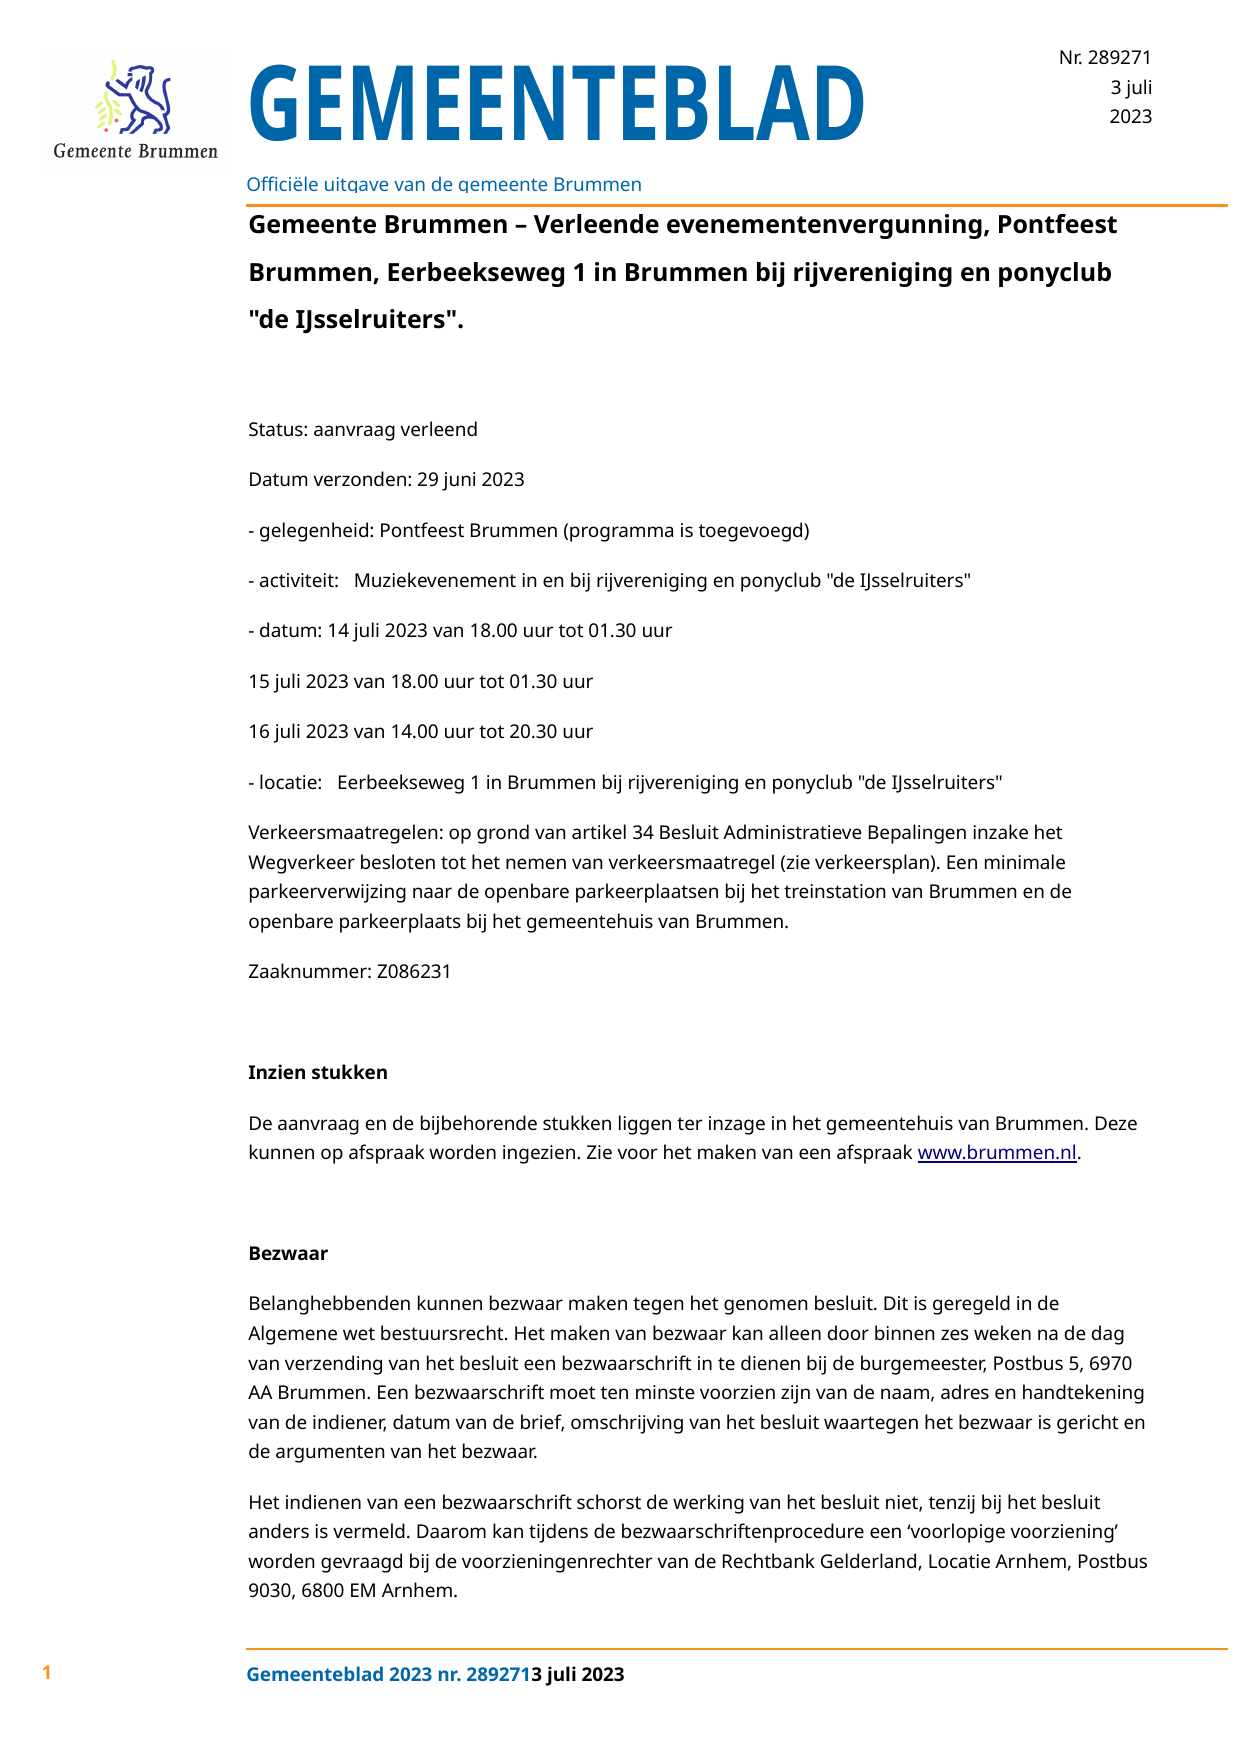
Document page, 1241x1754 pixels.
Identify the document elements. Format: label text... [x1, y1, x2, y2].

text Verkeersmaatregelen: op grond van artikel 34 Besluit Administratieve Bepalingen inzake het Wegverkeer besloten tot het nemen van verkeersmaatregel (zie verkeersplan). Een minimale parkeerverwijzing naar de openbare parkeerplaatsen bij het treinstation van Brummen en de openbare parkeerplaats bij het gemeentehuis van Brummen. [248, 819, 1152, 934]
text 16 juli 2023 van 14.00 uur tot 20.30 uur [248, 718, 1152, 744]
text 15 juli 2023 van 18.00 uur tot 01.30 uur [248, 668, 1152, 694]
text Gemeente Brummen – Verleende evenementenvergunning, Pontfeest Brummen, Eerbeekseweg 1 in Brummen bij rijvereniging en ponyclub "de IJsselruiters". [248, 207, 1152, 336]
text Het indienen van een bezwaarschrift schorst de werking van het besluit niet, tenzij bij het besluit anders is vermeld. Daarom kan tijdens de bezwaarschriftenprocedure een ‘voorlopige voorziening’ worden gevraagd bij de voorzieningenrechter van de Rechtbank Gelderland, Locatie Arnhem, Postbus 9030, 6800 EM Arnhem. [248, 1489, 1152, 1603]
text Status: aanvraag verleend [248, 416, 1152, 442]
text - datum: 14 juli 2023 van 18.00 uur tot 01.30 uur [248, 618, 1152, 643]
text - activiteit: Muziekevenement in en bij rijvereniging en ponyclub "de IJsselruiters" [248, 567, 1152, 593]
text Bezwaar [248, 1240, 1152, 1266]
text - gelegenheid: Pontfeest Brummen (programma is toegevoegd) [248, 517, 1152, 542]
text De aanvraag en de bijbehorende stukken liggen ter inzage in het gemeentehuis van Brummen. Deze kunnen op afspraak worden ingezien. Zie voor het maken van een afspraak www.brummen.nl. [248, 1110, 1152, 1165]
text Datum verzonden: 29 juni 2023 [248, 466, 1152, 492]
text - locatie: Eerbeekseweg 1 in Brummen bij rijvereniging en ponyclub "de IJsselruiters" [248, 769, 1152, 794]
picture [41, 47, 231, 172]
text Zaaknummer: Z086231 [248, 958, 1152, 984]
text Belanghebbenden kunnen bezwaar maken tegen het genomen besluit. Dit is geregeld in de Algemene wet bestuursrecht. Het maken van bezwaar kan alleen door binnen zes weken na de dag van verzending van het besluit een bezwaarschrift in te dienen bij de burgemeester, Postbus 5, 6970 AA Brummen. Een bezwaarschrift moet ten minste voorzien zijn van de naam, adres en handtekening van de indiener, datum van de brief, omschrijving van het besluit waartegen het bezwaar is gericht en de argumenten van het bezwaar. [248, 1291, 1152, 1464]
text Inzien stukken [248, 1059, 1152, 1085]
